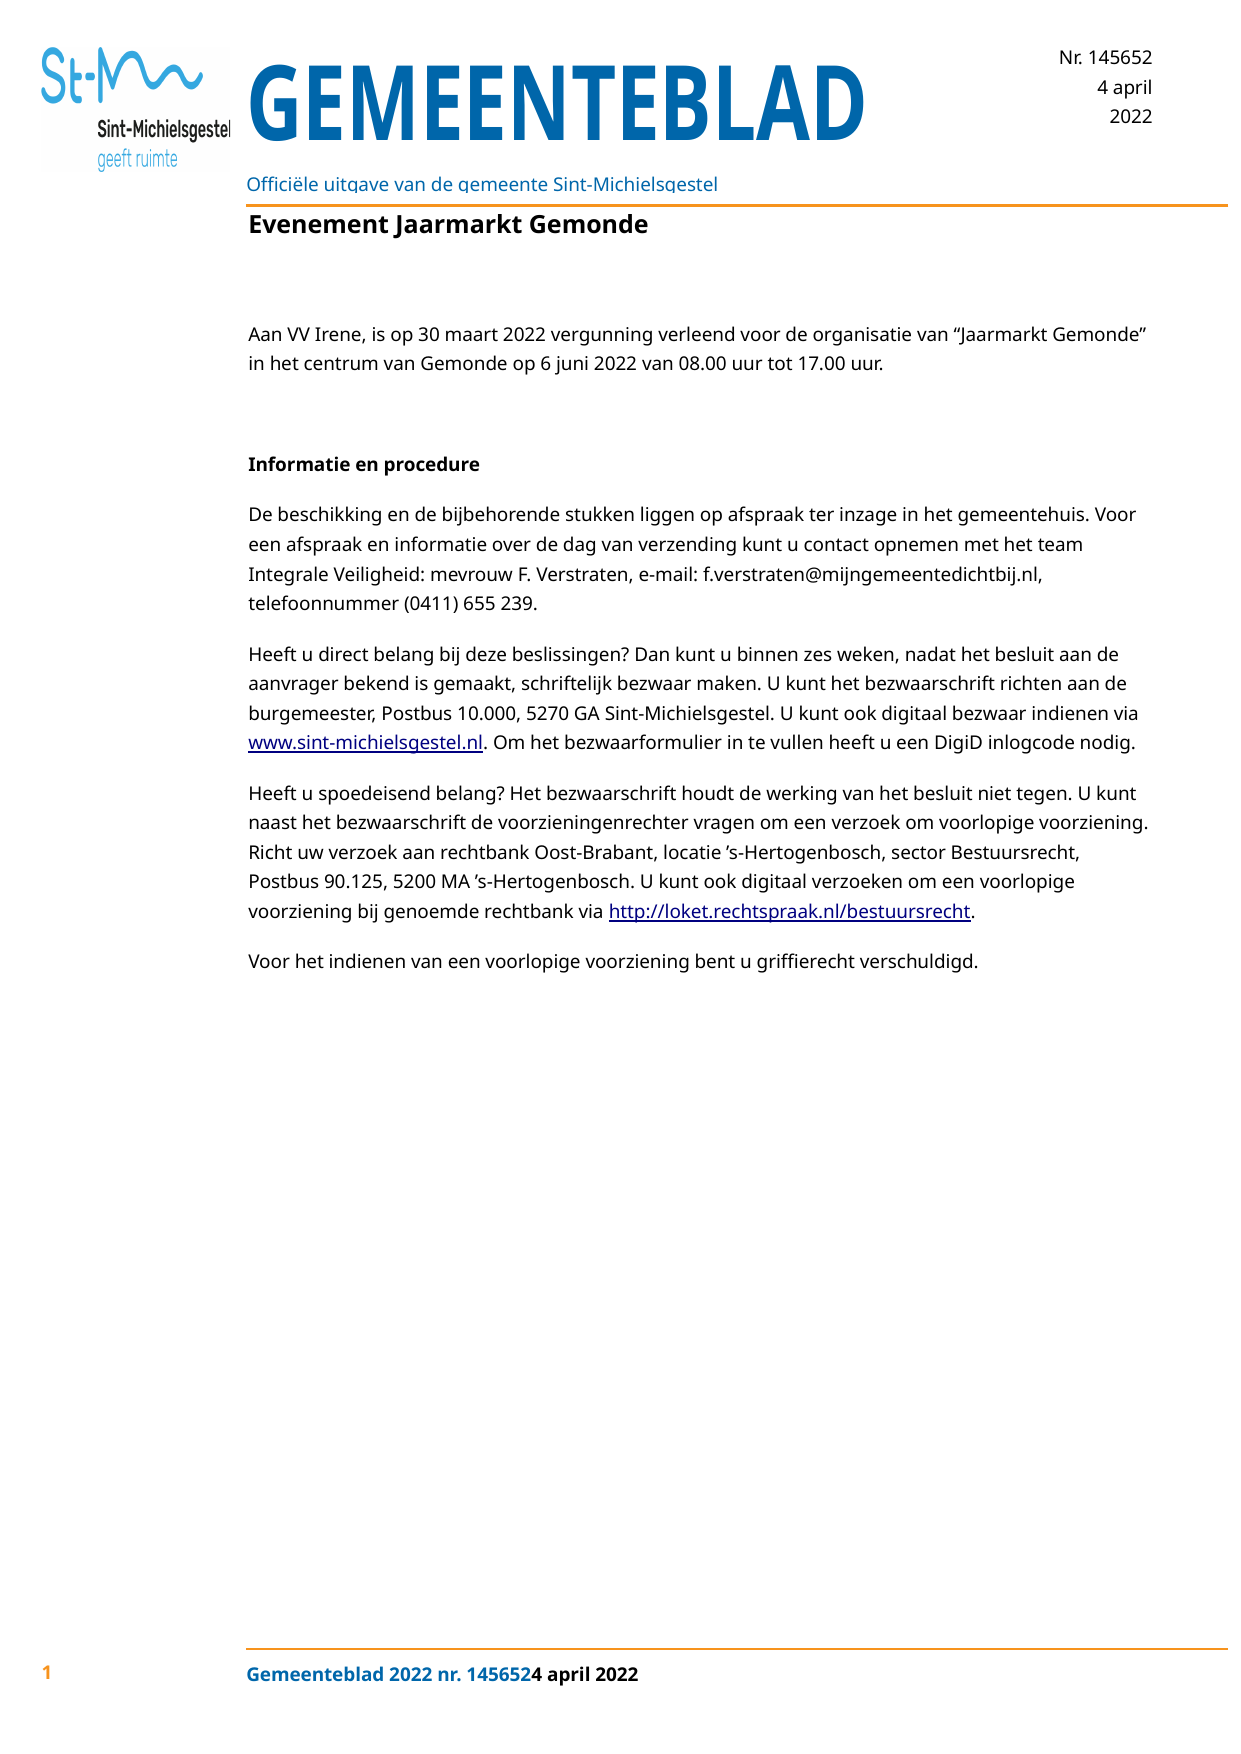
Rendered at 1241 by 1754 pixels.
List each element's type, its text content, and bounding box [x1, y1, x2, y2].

picture [41, 47, 231, 172]
text Heeft u direct belang bij deze beslissingen? Dan kunt u binnen zes weken, nadat het besluit aan de aanvrager bekend is gemaakt, schriftelijk bezwaar maken. U kunt het bezwaarschrift richten aan de burgemeester, Postbus 10.000, 5270 GA Sint-Michielsgestel. U kunt ook digitaal bezwaar indienen via www.sint-michielsgestel.nl. Om het bezwaarformulier in te vullen heeft u een DigiD inlogcode nodig. [248, 641, 1152, 755]
text Heeft u spoedeisend belang? Het bezwaarschrift houdt de werking van het besluit niet tegen. U kunt naast het bezwaarschrift de voorzieningenrechter vragen om een verzoek om voorlopige voorziening. Richt uw verzoek aan rechtbank Oost-Brabant, locatie ’s-Hertogenbosch, sector Bestuursrecht, Postbus 90.125, 5200 MA ’s-Hertogenbosch. U kunt ook digitaal verzoeken om een voorlopige voorziening bij genoemde rechtbank via http://loket.rechtspraak.nl/bestuursrecht. [248, 780, 1152, 924]
text Voor het indienen van een voorlopige voorziening bent u griffierecht verschuldigd. [248, 949, 1152, 974]
text Aan VV Irene, is op 30 maart 2022 vergunning verleend voor de organisatie van “Jaarmarkt Gemonde” in het centrum van Gemonde op 6 juni 2022 van 08.00 uur tot 17.00 uur. [248, 321, 1152, 376]
text Informatie en procedure [248, 451, 1152, 477]
text De beschikking en de bijbehorende stukken liggen op afspraak ter inzage in het gemeentehuis. Voor een afspraak en informatie over de dag van verzending kunt u contact opnemen met het team Integrale Veiligheid: mevrouw F. Verstraten, e-mail: f.verstraten@mijngemeentedichtbij.nl, telefoonnummer (0411) 655 239. [248, 502, 1152, 616]
text Evenement Jaarmarkt Gemonde [248, 207, 1152, 241]
